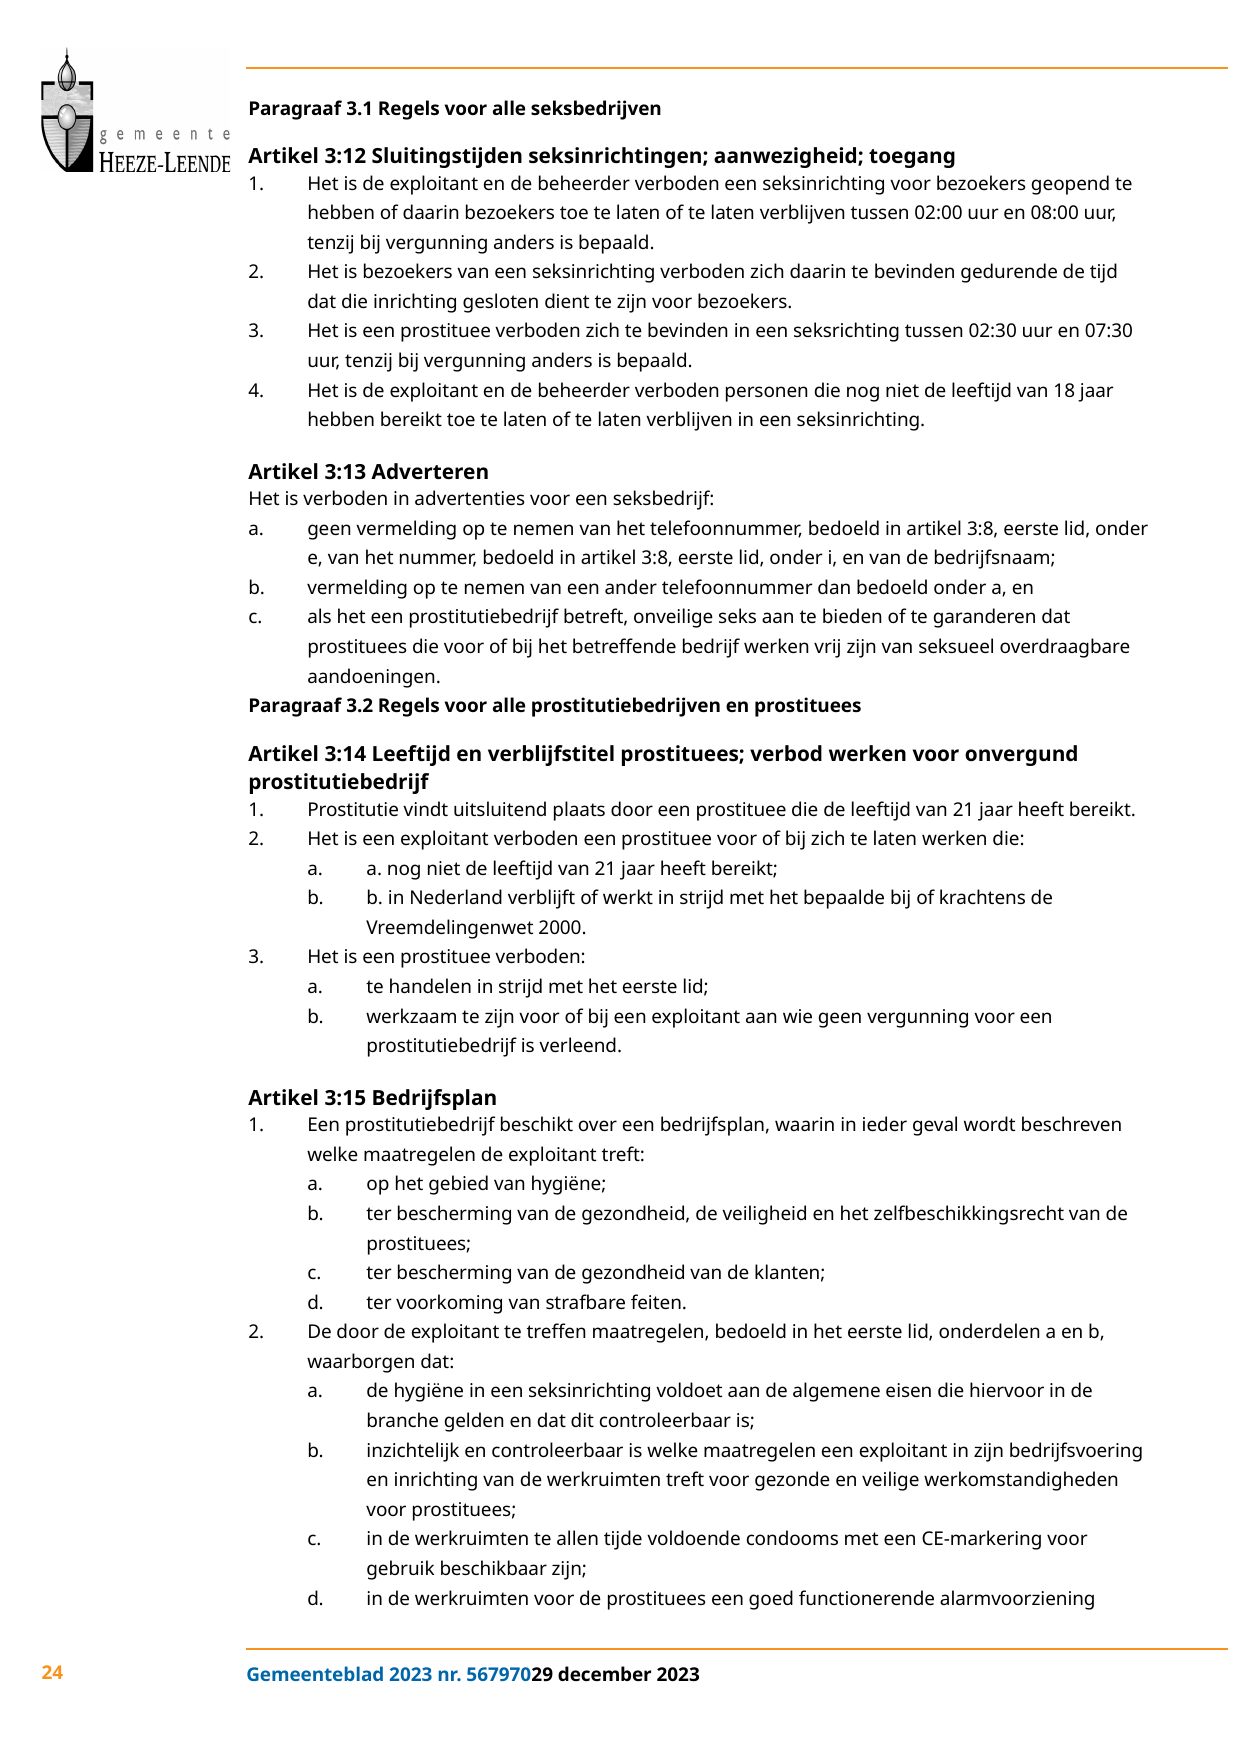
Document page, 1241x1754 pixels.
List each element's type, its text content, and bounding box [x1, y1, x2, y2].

list Het is een exploitant verboden een prostituee voor of bij zich te laten werken die: [248, 825, 1152, 851]
list de hygiëne in een seksinrichting voldoet aan de algemene eisen die hiervoor in de branche gelden en dat dit controleerbaar is; [307, 1378, 1152, 1433]
list op het gebied van hygiëne; [307, 1171, 1152, 1196]
list Het is een prostituee verboden zich te bevinden in een seksrichting tussen 02:30 uur en 07:30 uur, tenzij bij vergunning anders is bepaald. [248, 318, 1152, 373]
text Artikel 3:12 Sluitingstijden seksinrichtingen; aanwezigheid; toegang [248, 141, 1152, 170]
list vermelding op te nemen van een ander telefoonnummer dan bedoeld onder a, en [248, 574, 1152, 600]
list b. in Nederland verblijft of werkt in strijd met het bepaalde bij of krachtens de Vreemdelingenwet 2000. [307, 884, 1152, 940]
list Prostitutie vindt uitsluitend plaats door een prostituee die de leeftijd van 21 jaar heeft bereikt. [248, 796, 1152, 822]
list ter bescherming van de gezondheid van de klanten; [307, 1259, 1152, 1285]
list ter bescherming van de gezondheid, de veiligheid en het zelfbeschikkingsrecht van de prostituees; [307, 1200, 1152, 1255]
list De door de exploitant te treffen maatregelen, bedoeld in het eerste lid, onderdelen a en b, waarborgen dat: [248, 1318, 1152, 1374]
list te handelen in strijd met het eerste lid; [307, 973, 1152, 999]
text Paragraaf 3.2 Regels voor alle prostitutiebedrijven en prostituees [248, 692, 1152, 718]
list Het is de exploitant en de beheerder verboden een seksinrichting voor bezoekers geopend te hebben of daarin bezoekers toe te laten of te laten verblijven tussen 02:00 uur en 08:00 uur, tenzij bij vergunning anders is bepaald. [248, 170, 1152, 255]
text Artikel 3:14 Leeftijd en verblijfstitel prostituees; verbod werken voor onvergund prostitutiebedrijf [248, 739, 1152, 796]
text Artikel 3:15 Bedrijfsplan [248, 1083, 1152, 1111]
list werkzaam te zijn voor of bij een exploitant aan wie geen vergunning voor een prostitutiebedrijf is verleend. [307, 1003, 1152, 1058]
list in de werkruimten voor de prostituees een goed functionerende alarmvoorziening [307, 1585, 1152, 1610]
list a. nog niet de leeftijd van 21 jaar heeft bereikt; [307, 855, 1152, 881]
list Het is de exploitant en de beheerder verboden personen die nog niet de leeftijd van 18 jaar hebben bereikt toe te laten of te laten verblijven in een seksinrichting. [248, 377, 1152, 432]
picture [41, 47, 231, 172]
list in de werkruimten te allen tijde voldoende condooms met een CE-markering voor gebruik beschikbaar zijn; [307, 1526, 1152, 1581]
list ter voorkoming van strafbare feiten. [307, 1289, 1152, 1314]
text Paragraaf 3.1 Regels voor alle seksbedrijven [248, 95, 1152, 121]
list geen vermelding op te nemen van het telefoonnummer, bedoeld in artikel 3:8, eerste lid, onder e, van het nummer, bedoeld in artikel 3:8, eerste lid, onder i, en van de bedrijfsnaam; [248, 515, 1152, 570]
text Artikel 3:13 Adverteren [248, 457, 1152, 485]
list Het is bezoekers van een seksinrichting verboden zich daarin te bevinden gedurende de tijd dat die inrichting gesloten dient te zijn voor bezoekers. [248, 258, 1152, 314]
list als het een prostitutiebedrijf betreft, onveilige seks aan te bieden of te garanderen dat prostituees die voor of bij het betreffende bedrijf werken vrij zijn van seksueel overdraagbare aandoeningen. [248, 604, 1152, 688]
list Het is een prostituee verboden: [248, 944, 1152, 969]
list inzichtelijk en controleerbaar is welke maatregelen een exploitant in zijn bedrijfsvoering en inrichting van de werkruimten treft voor gezonde en veilige werkomstandigheden voor prostituees; [307, 1437, 1152, 1522]
text Het is verboden in advertenties voor een seksbedrijf: [248, 485, 1152, 511]
list Een prostitutiebedrijf beschikt over een bedrijfsplan, waarin in ieder geval wordt beschreven welke maatregelen de exploitant treft: [248, 1111, 1152, 1167]
